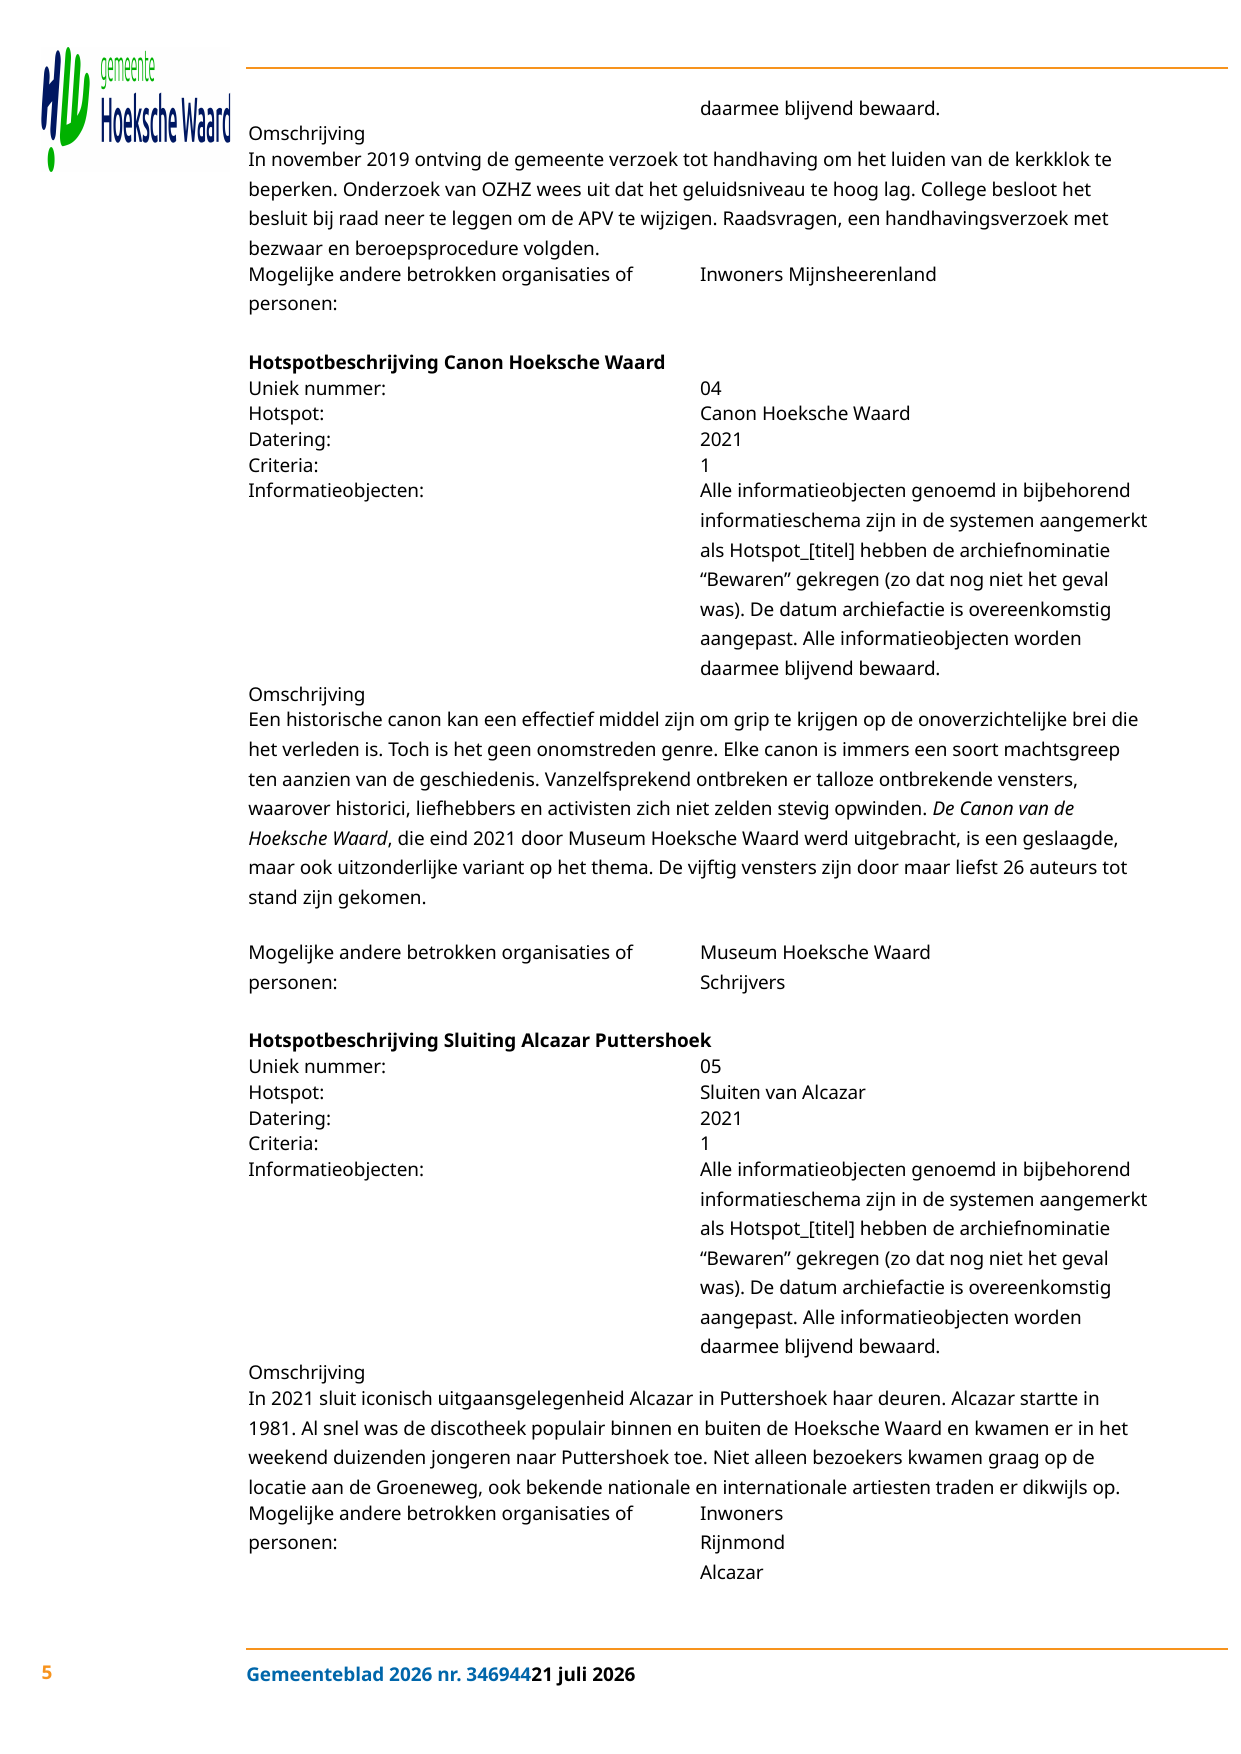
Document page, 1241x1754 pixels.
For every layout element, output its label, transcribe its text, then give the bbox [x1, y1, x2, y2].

table_cell Omschrijving [248, 1360, 1152, 1385]
table_cell Datering: [248, 426, 700, 452]
table_cell Alle informatieobjecten genoemd in bijbehorend informatieschema zijn in de systemen aangemerkt als Hotspot_[titel] hebben de archiefnominatie “Bewaren” gekregen (zo dat nog niet het geval was). De datum archiefactie is overeenkomstig aangepast. Alle informatieobjecten worden daarmee blijvend bewaard. [700, 1156, 1152, 1359]
table_cell Informatieobjecten: [248, 1156, 700, 1359]
table_cell In november 2019 ontving de gemeente verzoek tot handhaving om het luiden van de kerkklok te beperken. Onderzoek van OZHZ wees uit dat het geluidsniveau te hoog lag. College besloot het besluit bij raad neer te leggen om de APV te wijzigen. Raadsvragen, een handhavingsverzoek met bezwaar en beroepsprocedure volgden. [248, 146, 1152, 261]
table_cell 05 [700, 1053, 1152, 1079]
table_cell daarmee blijvend bewaard. [700, 95, 1152, 121]
table_cell Een historische canon kan een effectief middel zijn om grip te krijgen op de onoverzichtelijke brei die het verleden is. Toch is het geen onomstreden genre. Elke canon is immers een soort machtsgreep ten aanzien van de geschiedenis. Vanzelfsprekend ontbreken er talloze ontbrekende vensters, waarover historici, liefhebbers en activisten zich niet zelden stevig opwinden. De Canon van de Hoeksche Waard, die eind 2021 door Museum Hoeksche Waard werd uitgebracht, is een geslaagde, maar ook uitzonderlijke variant op het thema. De vijftig vensters zijn door maar liefst 26 auteurs tot stand zijn gekomen. [248, 707, 1152, 939]
table_cell [248, 95, 700, 121]
table_cell Criteria: [248, 452, 700, 478]
table_cell 04 [700, 375, 1152, 400]
table_cell Datering: [248, 1105, 700, 1131]
table_cell Alle informatieobjecten genoemd in bijbehorend informatieschema zijn in de systemen aangemerkt als Hotspot_[titel] hebben de archiefnominatie “Bewaren” gekregen (zo dat nog niet het geval was). De datum archiefactie is overeenkomstig aangepast. Alle informatieobjecten worden daarmee blijvend bewaard. [700, 478, 1152, 681]
table_cell Criteria: [248, 1131, 700, 1156]
table_cell Omschrijving [248, 681, 1152, 707]
table_cell Mogelijke andere betrokken organisaties of personen: [248, 261, 700, 316]
table_header Hotspotbeschrijving Canon Hoeksche Waard [248, 349, 1152, 375]
table_cell Inwoners Rijnmond Alcazar [700, 1500, 1152, 1584]
table_cell Canon Hoeksche Waard [700, 400, 1152, 426]
table_cell Inwoners Mijnsheerenland [700, 261, 1152, 316]
table_cell 2021 [700, 1105, 1152, 1131]
table_cell Sluiten van Alcazar [700, 1079, 1152, 1105]
table_cell Uniek nummer: [248, 375, 700, 400]
table_cell Omschrijving [248, 121, 1152, 146]
table_header Hotspotbeschrijving Sluiting Alcazar Puttershoek [248, 1028, 1152, 1053]
table_cell Mogelijke andere betrokken organisaties of personen: [248, 1500, 700, 1584]
table_cell 2021 [700, 426, 1152, 452]
table_cell 1 [700, 452, 1152, 478]
table_cell In 2021 sluit iconisch uitgaansgelegenheid Alcazar in Puttershoek haar deuren. Alcazar startte in 1981. Al snel was de discotheek populair binnen en buiten de Hoeksche Waard en kwamen er in het weekend duizenden jongeren naar Puttershoek toe. Niet alleen bezoekers kwamen graag op de locatie aan de Groeneweg, ook bekende nationale en internationale artiesten traden er dikwijls op. [248, 1385, 1152, 1500]
table_cell Uniek nummer: [248, 1053, 700, 1079]
table_cell Hotspot: [248, 1079, 700, 1105]
table_cell Museum Hoeksche Waard Schrijvers [700, 939, 1152, 995]
picture [41, 47, 231, 172]
table_cell Informatieobjecten: [248, 478, 700, 681]
table_cell Hotspot: [248, 400, 700, 426]
table_cell Mogelijke andere betrokken organisaties of personen: [248, 939, 700, 995]
table_cell 1 [700, 1131, 1152, 1156]
